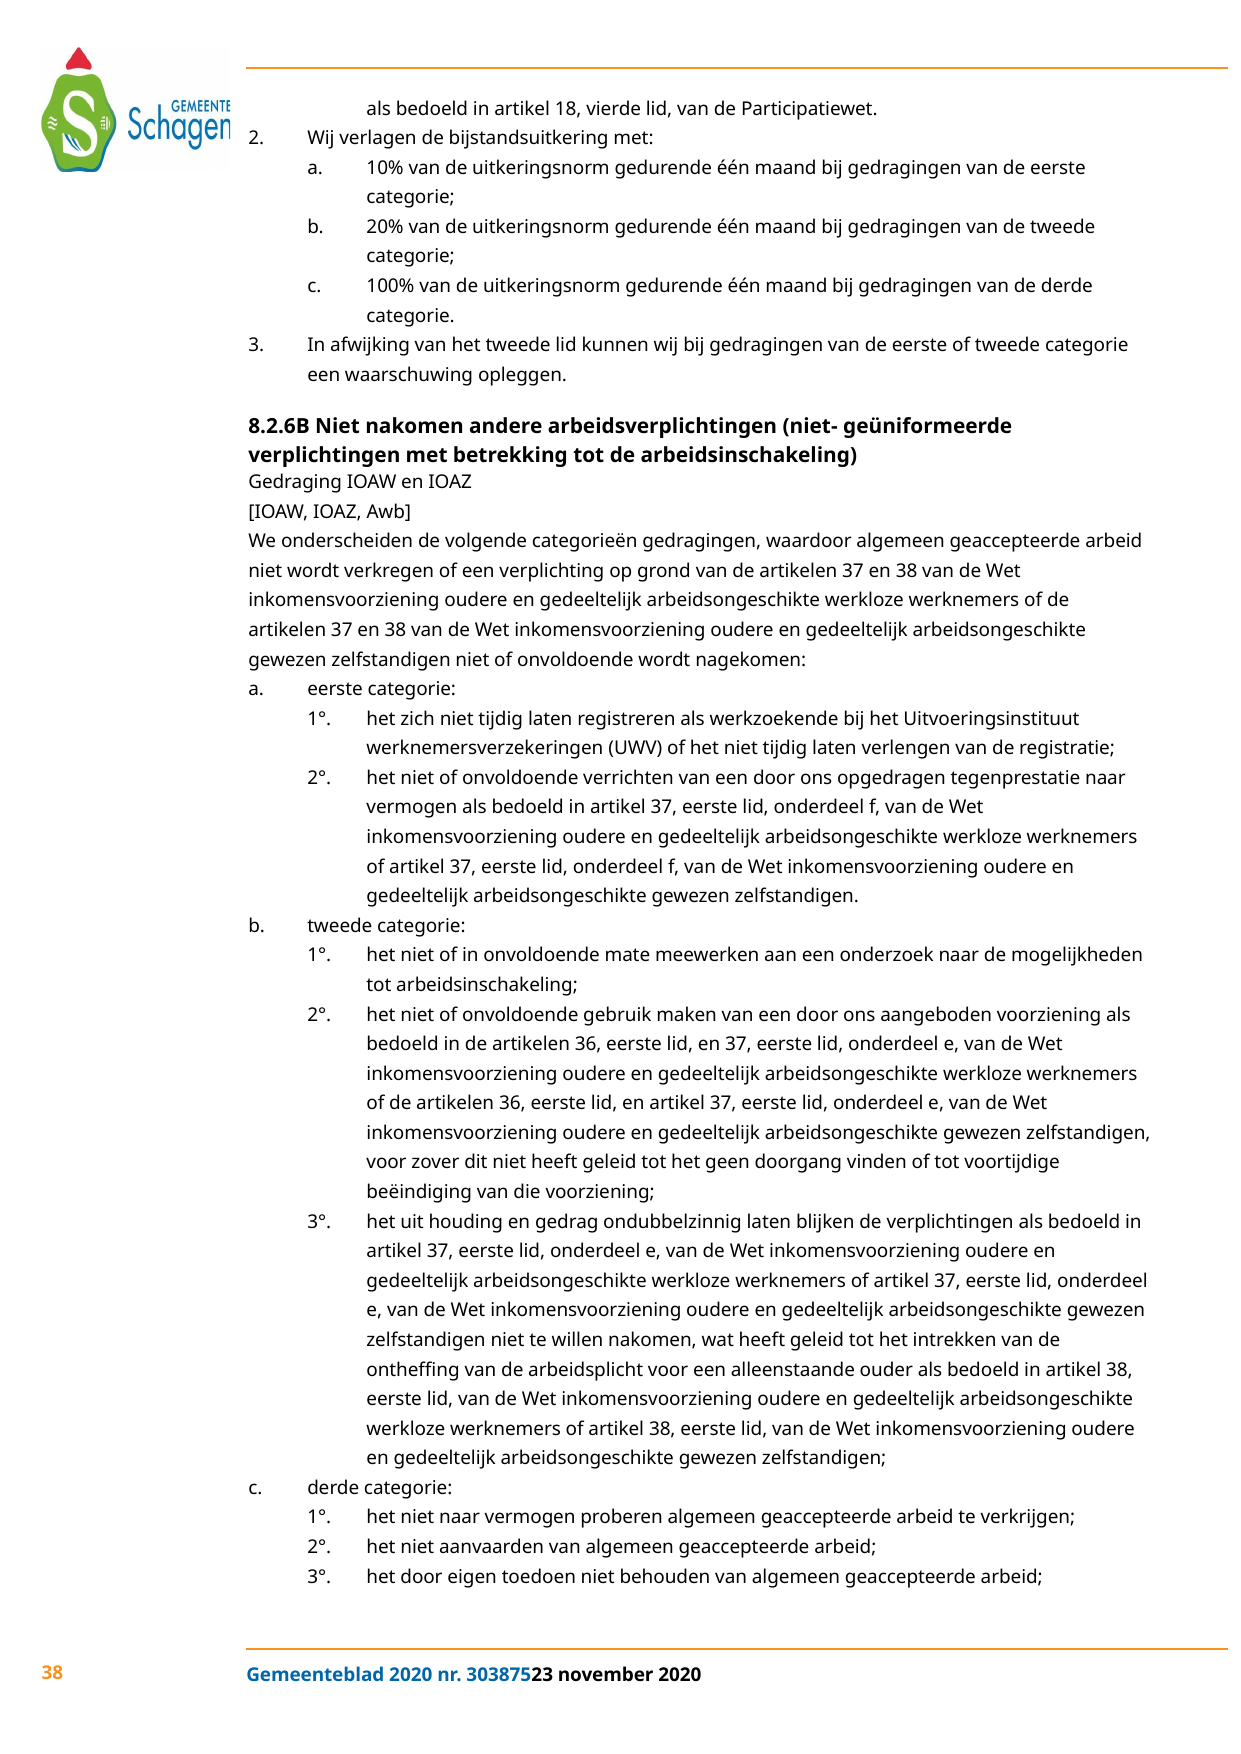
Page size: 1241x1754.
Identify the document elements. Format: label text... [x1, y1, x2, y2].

list Wij verlagen de bijstandsuitkering met: [248, 124, 1152, 150]
text 8.2.6B Niet nakomen andere arbeidsverplichtingen (niet- geüniformeerde verplichtingen met betrekking tot de arbeidsinschakeling) [248, 411, 1152, 468]
text [IOAW, IOAZ, Awb] [248, 498, 1152, 524]
list 10% van de uitkeringsnorm gedurende één maand bij gedragingen van de eerste categorie; [307, 154, 1152, 209]
list 20% van de uitkeringsnorm gedurende één maand bij gedragingen van de tweede categorie; [307, 213, 1152, 268]
list tweede categorie: [248, 912, 1152, 938]
list het door eigen toedoen niet behouden van algemeen geaccepteerde arbeid; [307, 1563, 1152, 1589]
list het niet naar vermogen proberen algemeen geaccepteerde arbeid te verkrijgen; [307, 1504, 1152, 1529]
list derde categorie: [248, 1474, 1152, 1500]
list het niet of in onvoldoende mate meewerken aan een onderzoek naar de mogelijkheden tot arbeidsinschakeling; [307, 942, 1152, 997]
picture [41, 47, 231, 172]
list eerste categorie: [248, 675, 1152, 701]
list het niet aanvaarden van algemeen geaccepteerde arbeid; [307, 1533, 1152, 1559]
list het uit houding en gedrag ondubbelzinnig laten blijken de verplichtingen als bedoeld in artikel 37, eerste lid, onderdeel e, van de Wet inkomensvoorziening oudere en gedeeltelijk arbeidsongeschikte werkloze werknemers of artikel 37, eerste lid, onderdeel e, van de Wet inkomensvoorziening oudere en gedeeltelijk arbeidsongeschikte gewezen zelfstandigen niet te willen nakomen, wat heeft geleid tot het intrekken van de ontheffing van de arbeidsplicht voor een alleenstaande ouder als bedoeld in artikel 38, eerste lid, van de Wet inkomensvoorziening oudere en gedeeltelijk arbeidsongeschikte werkloze werknemers of artikel 38, eerste lid, van de Wet inkomensvoorziening oudere en gedeeltelijk arbeidsongeschikte gewezen zelfstandigen; [307, 1208, 1152, 1470]
list het niet of onvoldoende gebruik maken van een door ons aangeboden voorziening als bedoeld in de artikelen 36, eerste lid, en 37, eerste lid, onderdeel e, van de Wet inkomensvoorziening oudere en gedeeltelijk arbeidsongeschikte werkloze werknemers of de artikelen 36, eerste lid, en artikel 37, eerste lid, onderdeel e, van de Wet inkomensvoorziening oudere en gedeeltelijk arbeidsongeschikte gewezen zelfstandigen, voor zover dit niet heeft geleid tot het geen doorgang vinden of tot voortijdige beëindiging van die voorziening; [307, 1001, 1152, 1204]
text We onderscheiden de volgende categorieën gedragingen, waardoor algemeen geaccepteerde arbeid niet wordt verkregen of een verplichting op grond van de artikelen 37 en 38 van de Wet inkomensvoorziening oudere en gedeeltelijk arbeidsongeschikte werkloze werknemers of de artikelen 37 en 38 van de Wet inkomensvoorziening oudere en gedeeltelijk arbeidsongeschikte gewezen zelfstandigen niet of onvoldoende wordt nagekomen: [248, 527, 1152, 672]
list het niet of onvoldoende verrichten van een door ons opgedragen tegenprestatie naar vermogen als bedoeld in artikel 37, eerste lid, onderdeel f, van de Wet inkomensvoorziening oudere en gedeeltelijk arbeidsongeschikte werkloze werknemers of artikel 37, eerste lid, onderdeel f, van de Wet inkomensvoorziening oudere en gedeeltelijk arbeidsongeschikte gewezen zelfstandigen. [307, 764, 1152, 908]
list In afwijking van het tweede lid kunnen wij bij gedragingen van de eerste of tweede categorie een waarschuwing opleggen. [248, 331, 1152, 387]
list als bedoeld in artikel 18, vierde lid, van de Participatiewet. [307, 95, 1152, 121]
list 100% van de uitkeringsnorm gedurende één maand bij gedragingen van de derde categorie. [307, 272, 1152, 328]
text Gedraging IOAW en IOAZ [248, 468, 1152, 494]
list het zich niet tijdig laten registreren als werkzoekende bij het Uitvoeringsinstituut werknemersverzekeringen (UWV) of het niet tijdig laten verlengen van de registratie; [307, 705, 1152, 760]
